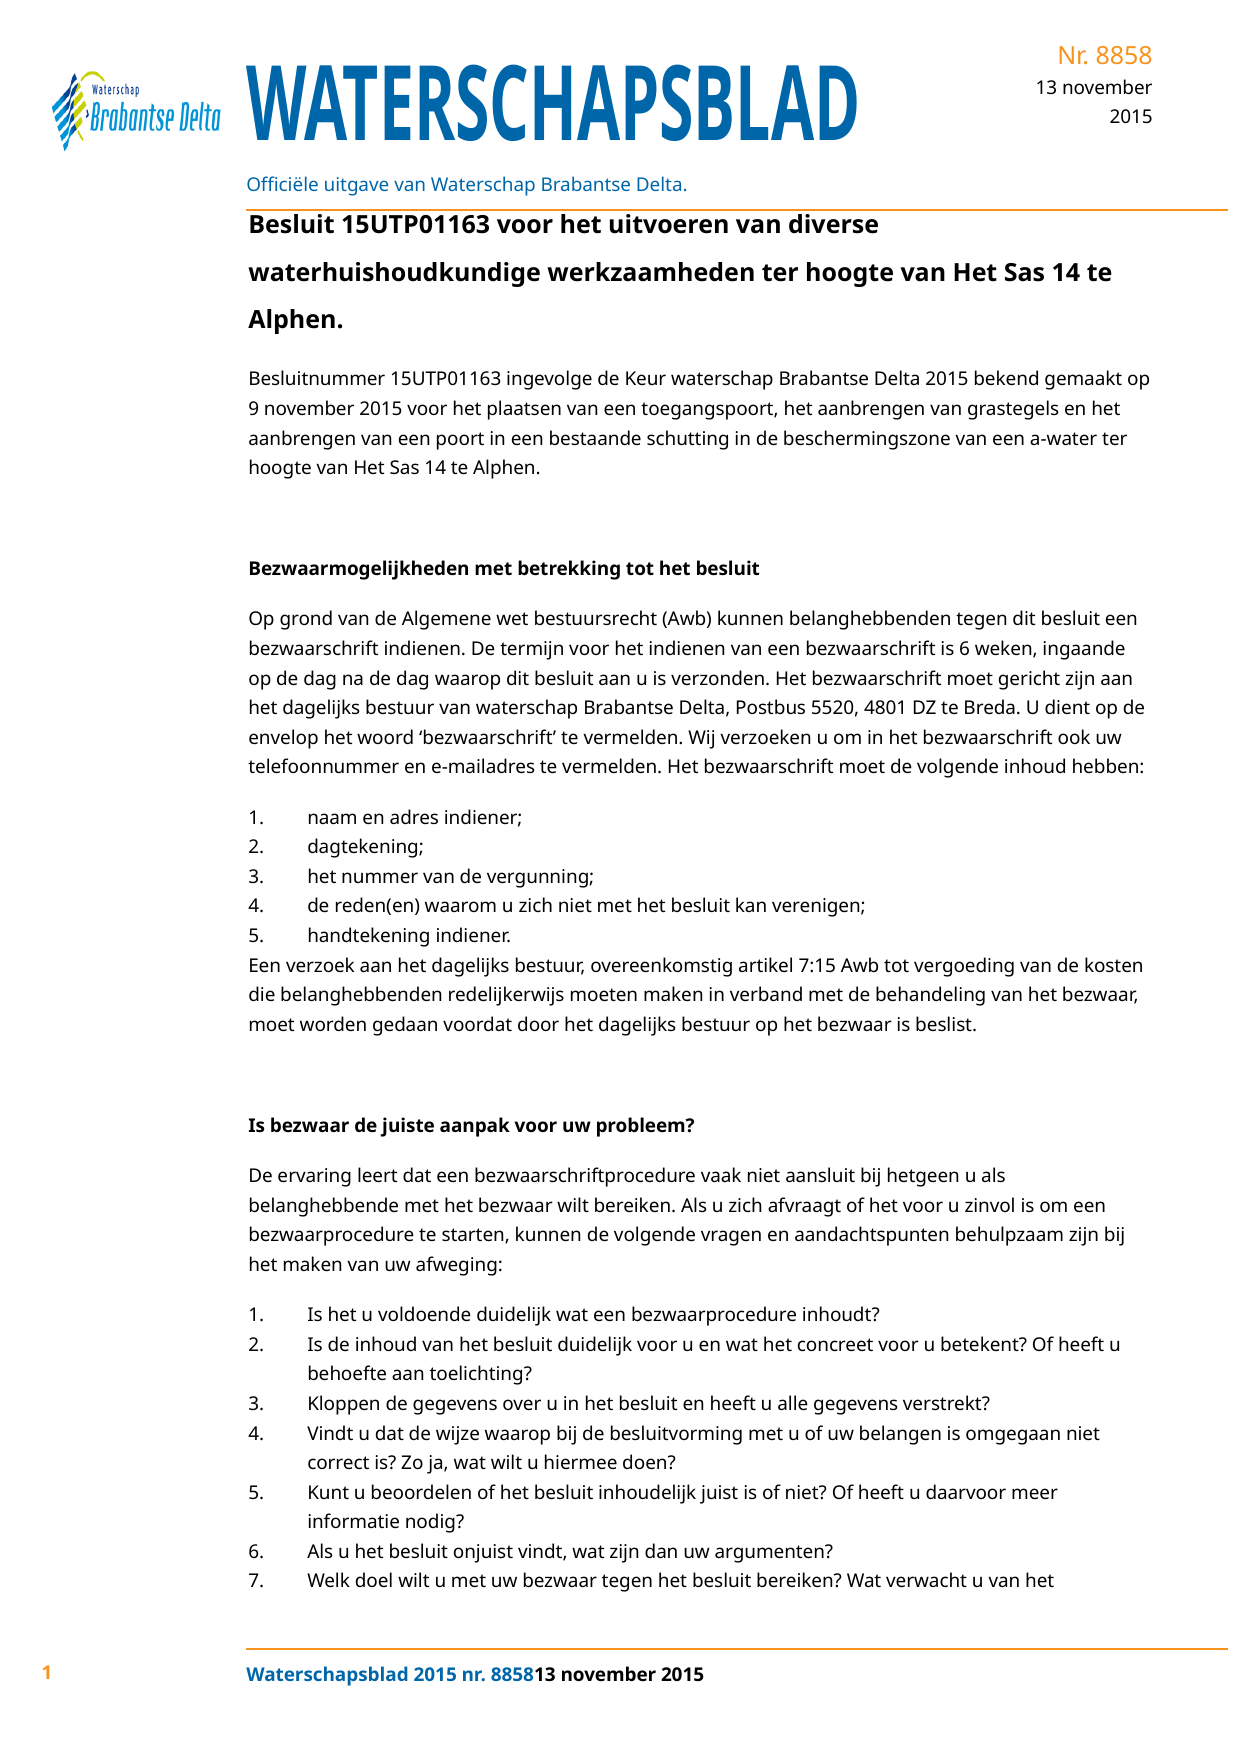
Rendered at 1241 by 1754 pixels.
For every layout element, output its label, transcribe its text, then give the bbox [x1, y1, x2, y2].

list Welk doel wilt u met uw bezwaar tegen het besluit bereiken? Wat verwacht u van het [248, 1568, 1152, 1593]
list naam en adres indiener; [248, 804, 1152, 829]
text Besluit 15UTP01163 voor het uitvoeren van diverse waterhuishoudkundige werkzaamheden ter hoogte van Het Sas 14 te Alphen. [248, 211, 1152, 336]
list de reden(en) waarom u zich niet met het besluit kan verenigen; [248, 893, 1152, 918]
list handtekening indiener. [248, 922, 1152, 948]
list Kloppen de gegevens over u in het besluit en heeft u alle gegevens verstrekt? [248, 1390, 1152, 1416]
text De ervaring leert dat een bezwaarschriftprocedure vaak niet aansluit bij hetgeen u als belanghebbende met het bezwaar wilt bereiken. Als u zich afvraagt of het voor u zinvol is om een bezwaarprocedure te starten, kunnen de volgende vragen en aandachtspunten behulpzaam zijn bij het maken van uw afweging: [248, 1162, 1152, 1277]
list Is de inhoud van het besluit duidelijk voor u en wat het concreet voor u betekent? Of heeft u behoefte aan toelichting? [248, 1331, 1152, 1386]
text Op grond van de Algemene wet bestuursrecht (Awb) kunnen belanghebbenden tegen dit besluit een bezwaarschrift indienen. De termijn voor het indienen van een bezwaarschrift is 6 weken, ingaande op de dag na de dag waarop dit besluit aan u is verzonden. Het bezwaarschrift moet gericht zijn aan het dagelijks bestuur van waterschap Brabantse Delta, Postbus 5520, 4801 DZ te Breda. U dient op de envelop het woord ‘bezwaarschrift’ te vermelden. Wij verzoeken u om in het bezwaarschrift ook uw telefoonnummer en e‑mailadres te vermelden. Het bezwaarschrift moet de volgende inhoud hebben: [248, 606, 1152, 779]
text Besluitnummer 15UTP01163 ingevolge de Keur waterschap Brabantse Delta 2015 bekend gemaakt op 9 november 2015 voor het plaatsen van een toegangspoort, het aanbrengen van grastegels en het aanbrengen van een poort in een bestaande schutting in de beschermingszone van een a-water ter hoogte van Het Sas 14 te Alphen. [248, 366, 1152, 480]
list dagtekening; [248, 833, 1152, 859]
text Bezwaarmogelijkheden met betrekking tot het besluit [248, 555, 1152, 581]
picture [41, 47, 231, 172]
text Een verzoek aan het dagelijks bestuur, overeenkomstig artikel 7:15 Awb tot vergoeding van de kosten die belanghebbenden redelijkerwijs moeten maken in verband met de behandeling van het bezwaar, moet worden gedaan voordat door het dagelijks bestuur op het bezwaar is beslist. [248, 952, 1152, 1037]
list Vindt u dat de wijze waarop bij de besluitvorming met u of uw belangen is omgegaan niet correct is? Zo ja, wat wilt u hiermee doen? [248, 1420, 1152, 1475]
list Is het u voldoende duidelijk wat een bezwaarprocedure inhoudt? [248, 1301, 1152, 1327]
list Kunt u beoordelen of het besluit inhoudelijk juist is of niet? Of heeft u daarvoor meer informatie nodig? [248, 1479, 1152, 1534]
list Als u het besluit onjuist vindt, wat zijn dan uw argumenten? [248, 1538, 1152, 1564]
list het nummer van de vergunning; [248, 863, 1152, 889]
text Is bezwaar de juiste aanpak voor uw probleem? [248, 1112, 1152, 1137]
